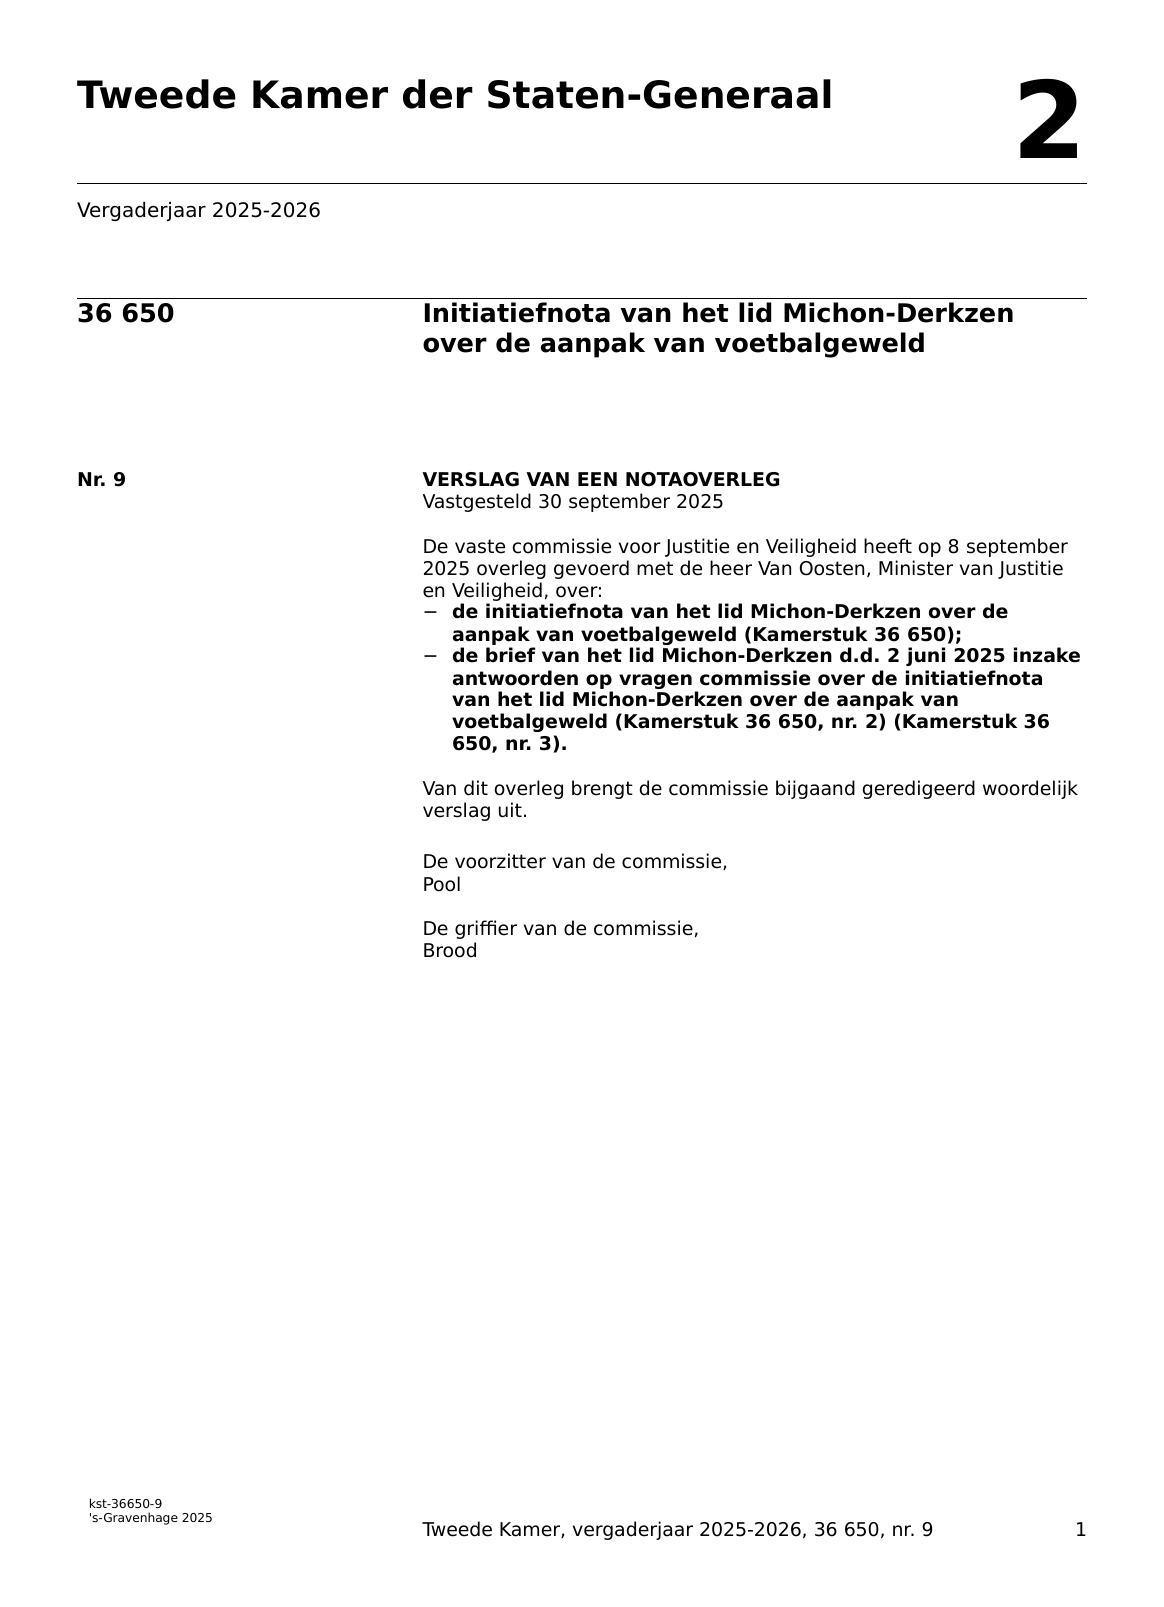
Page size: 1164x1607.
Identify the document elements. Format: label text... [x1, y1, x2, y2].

subtitle Nr. 9 VERSLAG VAN EEN NOTAOVERLEG [77, 469, 1087, 491]
text − de brief van het lid Michon-Derkzen d.d. 2 juni 2025 inzake antwoorden op vragen commissie over de initiatiefnota van het lid Michon-Derkzen over de aanpak van voetbalgeweld (Kamerstuk 36 650, nr. 2) (Kamerstuk 36 650, nr. 3). [422, 645, 1087, 755]
text kst-36650-9 [88, 1497, 323, 1511]
text Vastgesteld 30 september 2025 [422, 491, 1087, 513]
table_header 2 [886, 59, 1087, 183]
table_header Tweede Kamer der Staten-Generaal [77, 59, 886, 183]
text 's-Gravenhage 2025 [88, 1511, 323, 1525]
text De vaste commissie voor Justitie en Veiligheid heeft op 8 september 2025 overleg gevoerd met de heer Van Oosten, Minister van Justitie en Veiligheid, over: [422, 536, 1087, 601]
subtitle 36 650 Initiatiefnota van het lid Michon-Derkzen over de aanpak van voetbalgeweld [77, 299, 1087, 358]
text Van dit overleg brengt de commissie bijgaand geredigeerd woordelijk verslag uit. [422, 777, 1087, 821]
text − de initiatiefnota van het lid Michon-Derkzen over de aanpak van voetbalgeweld (Kamerstuk 36 650); [422, 601, 1087, 645]
text De voorzitter van de commissie, Pool [422, 851, 1087, 895]
text De griffier van de commissie, Brood [422, 918, 1087, 962]
table_cell Vergaderjaar 2025-2026 [77, 184, 1087, 298]
